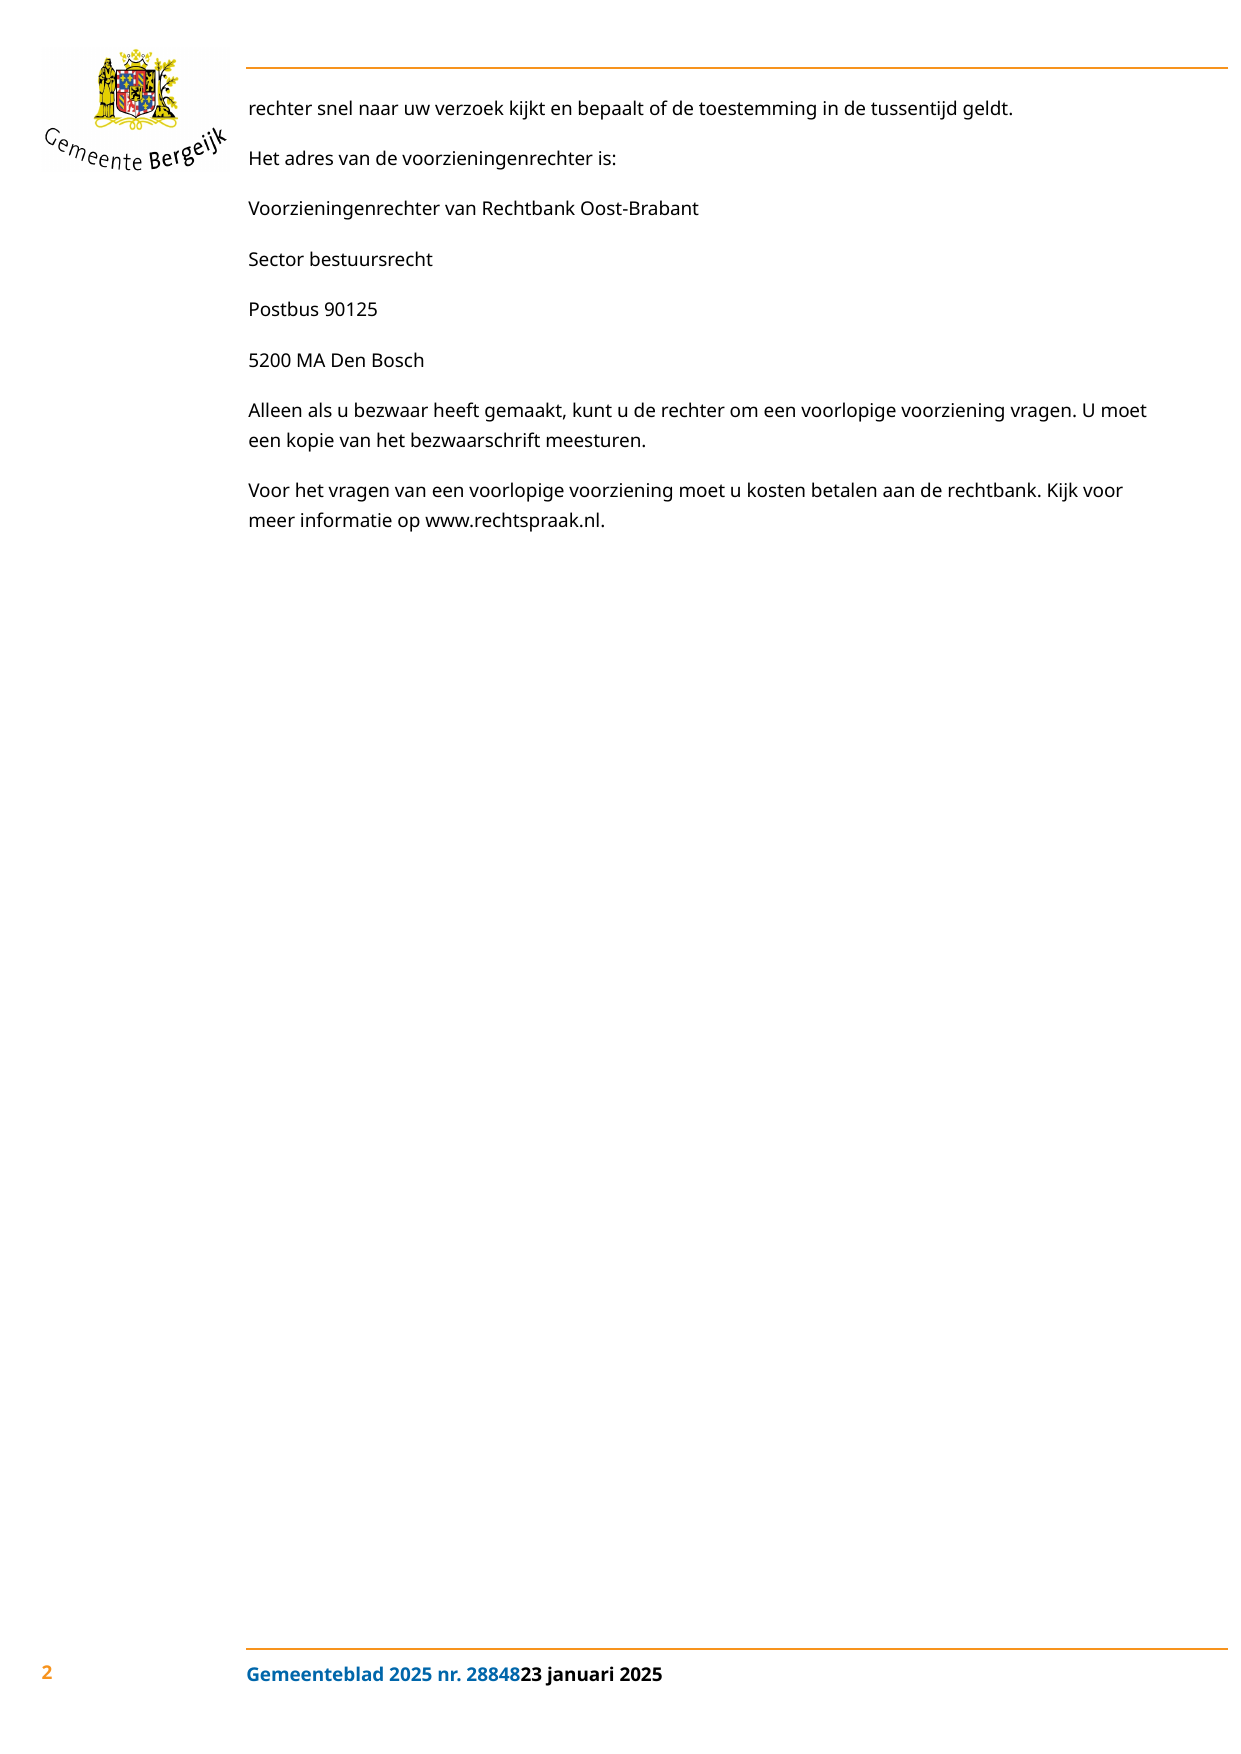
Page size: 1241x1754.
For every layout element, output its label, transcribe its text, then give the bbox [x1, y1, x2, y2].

text 5200 MA Den Bosch [248, 347, 1152, 373]
text Voor het vragen van een voorlopige voorziening moet u kosten betalen aan de rechtbank. Kijk voor meer informatie op www.rechtspraak.nl. [248, 477, 1152, 533]
text Het adres van de voorzieningenrechter is: [248, 145, 1152, 171]
text rechter snel naar uw verzoek kijkt en bepaalt of de toestemming in de tussentijd geldt. [248, 95, 1152, 121]
text Postbus 90125 [248, 296, 1152, 322]
text Voorzieningenrechter van Rechtbank Oost-Brabant [248, 196, 1152, 221]
picture [41, 47, 231, 172]
text Alleen als u bezwaar heeft gemaakt, kunt u de rechter om een voorlopige voorziening vragen. U moet een kopie van het bezwaarschrift meesturen. [248, 397, 1152, 453]
text Sector bestuursrecht [248, 246, 1152, 272]
